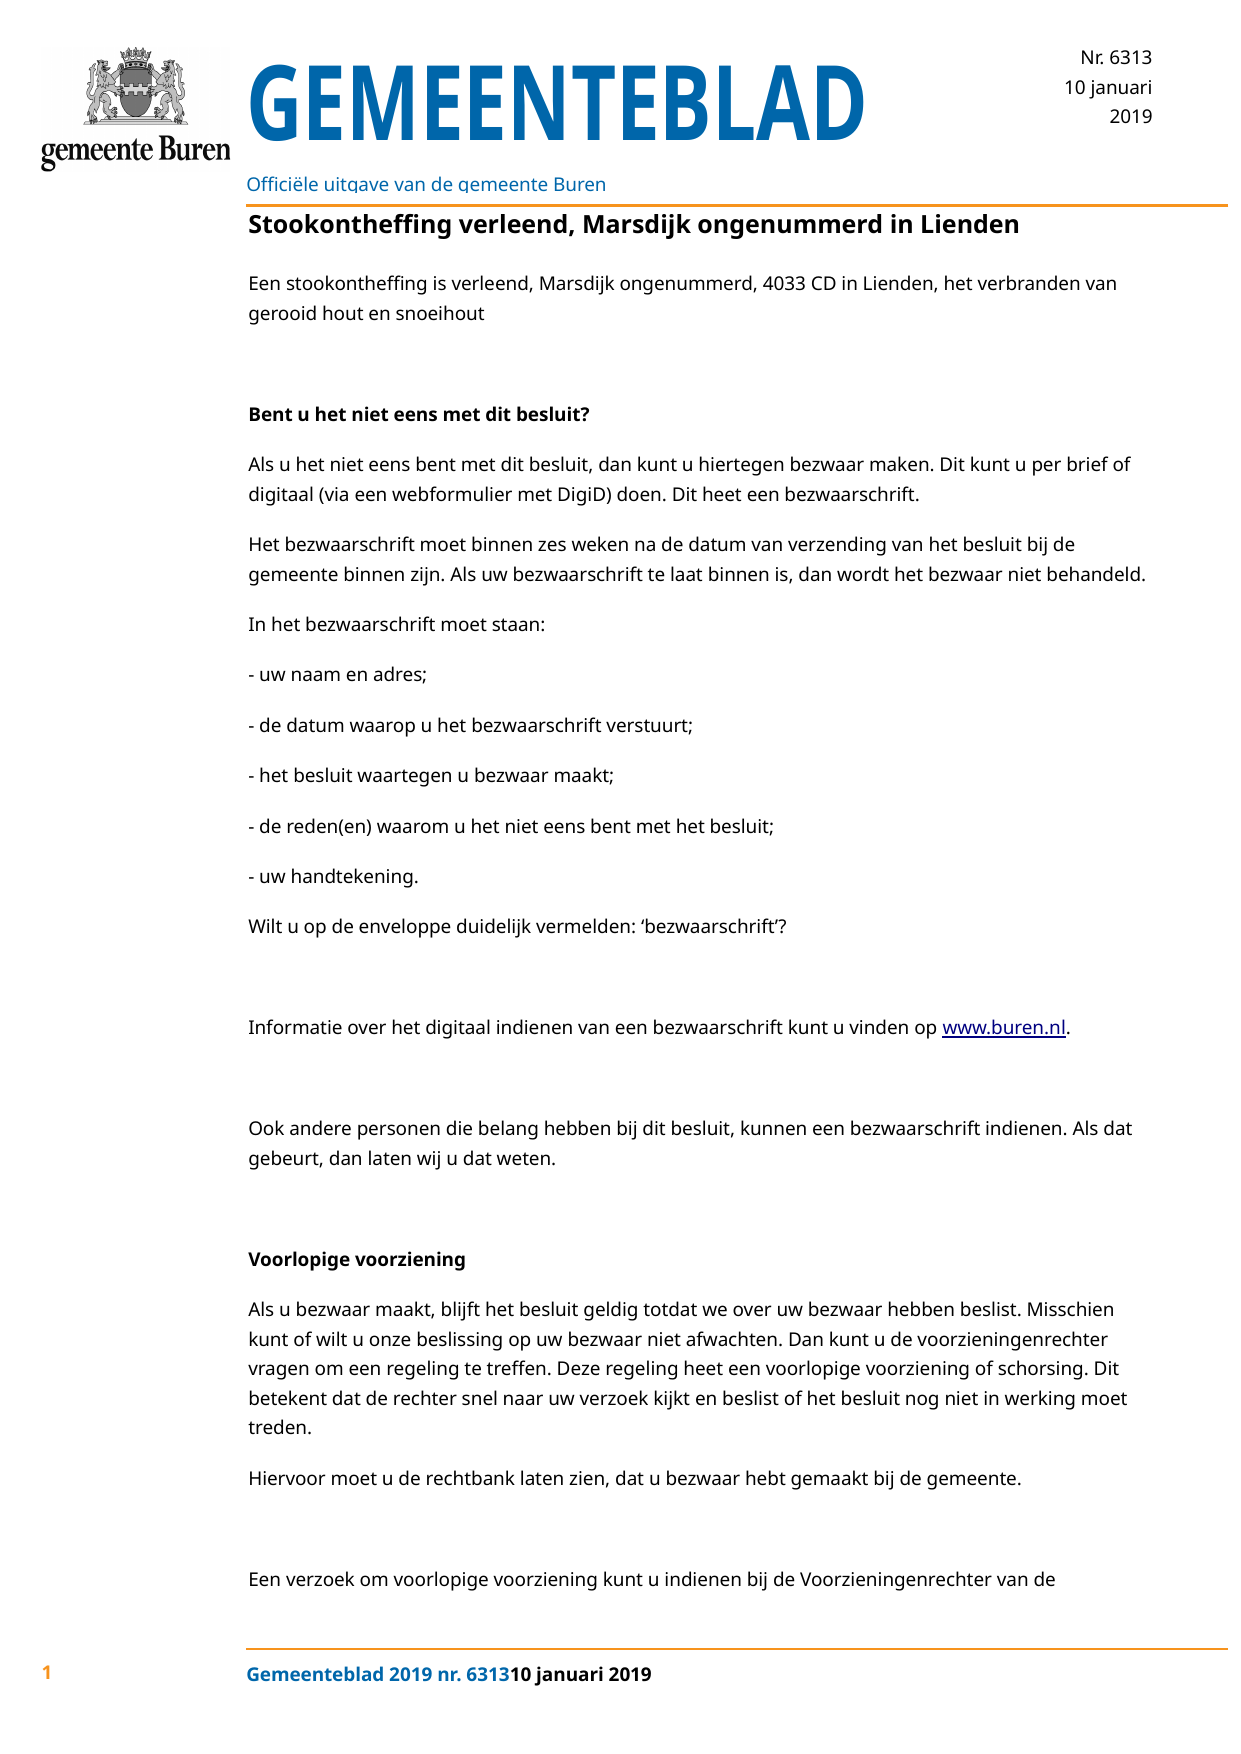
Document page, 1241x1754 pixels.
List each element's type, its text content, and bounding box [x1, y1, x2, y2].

text Als u het niet eens bent met dit besluit, dan kunt u hiertegen bezwaar maken. Dit kunt u per brief of digitaal (via een webformulier met DigiD) doen. Dit heet een bezwaarschrift. [248, 451, 1152, 506]
text Voorlopige voorziening [248, 1246, 1152, 1271]
text Een stookontheffing is verleend, Marsdijk ongenummerd, 4033 CD in Lienden, het verbranden van gerooid hout en snoeihout [248, 270, 1152, 326]
text - uw naam en adres; [248, 662, 1152, 687]
text - de reden(en) waarom u het niet eens bent met het besluit; [248, 813, 1152, 838]
picture [41, 47, 231, 172]
text Wilt u op de enveloppe duidelijk vermelden: ‘bezwaarschrift’? [248, 914, 1152, 939]
text Bent u het niet eens met dit besluit? [248, 401, 1152, 426]
text Hiervoor moet u de rechtbank laten zien, dat u bezwaar hebt gemaakt bij de gemeente. [248, 1465, 1152, 1491]
text - het besluit waartegen u bezwaar maakt; [248, 762, 1152, 788]
text In het bezwaarschrift moet staan: [248, 611, 1152, 637]
text Ook andere personen die belang hebben bij dit besluit, kunnen een bezwaarschrift indienen. Als dat gebeurt, dan laten wij u dat weten. [248, 1115, 1152, 1171]
text - de datum waarop u het bezwaarschrift verstuurt; [248, 712, 1152, 738]
text Stookontheffing verleend, Marsdijk ongenummerd in Lienden [248, 207, 1152, 241]
text Informatie over het digitaal indienen van een bezwaarschrift kunt u vinden op www.buren.nl. [248, 1014, 1152, 1040]
text - uw handtekening. [248, 863, 1152, 889]
text Het bezwaarschrift moet binnen zes weken na de datum van verzending van het besluit bij de gemeente binnen zijn. Als uw bezwaarschrift te laat binnen is, dan wordt het bezwaar niet behandeld. [248, 531, 1152, 586]
text Een verzoek om voorlopige voorziening kunt u indienen bij de Voorzieningenrechter van de [248, 1566, 1152, 1591]
text Als u bezwaar maakt, blijft het besluit geldig totdat we over uw bezwaar hebben beslist. Misschien kunt of wilt u onze beslissing op uw bezwaar niet afwachten. Dan kunt u de voorzieningenrechter vragen om een regeling te treffen. Deze regeling heet een voorlopige voorziening of schorsing. Dit betekent dat de rechter snel naar uw verzoek kijkt en beslist of het besluit nog niet in werking moet treden. [248, 1296, 1152, 1440]
